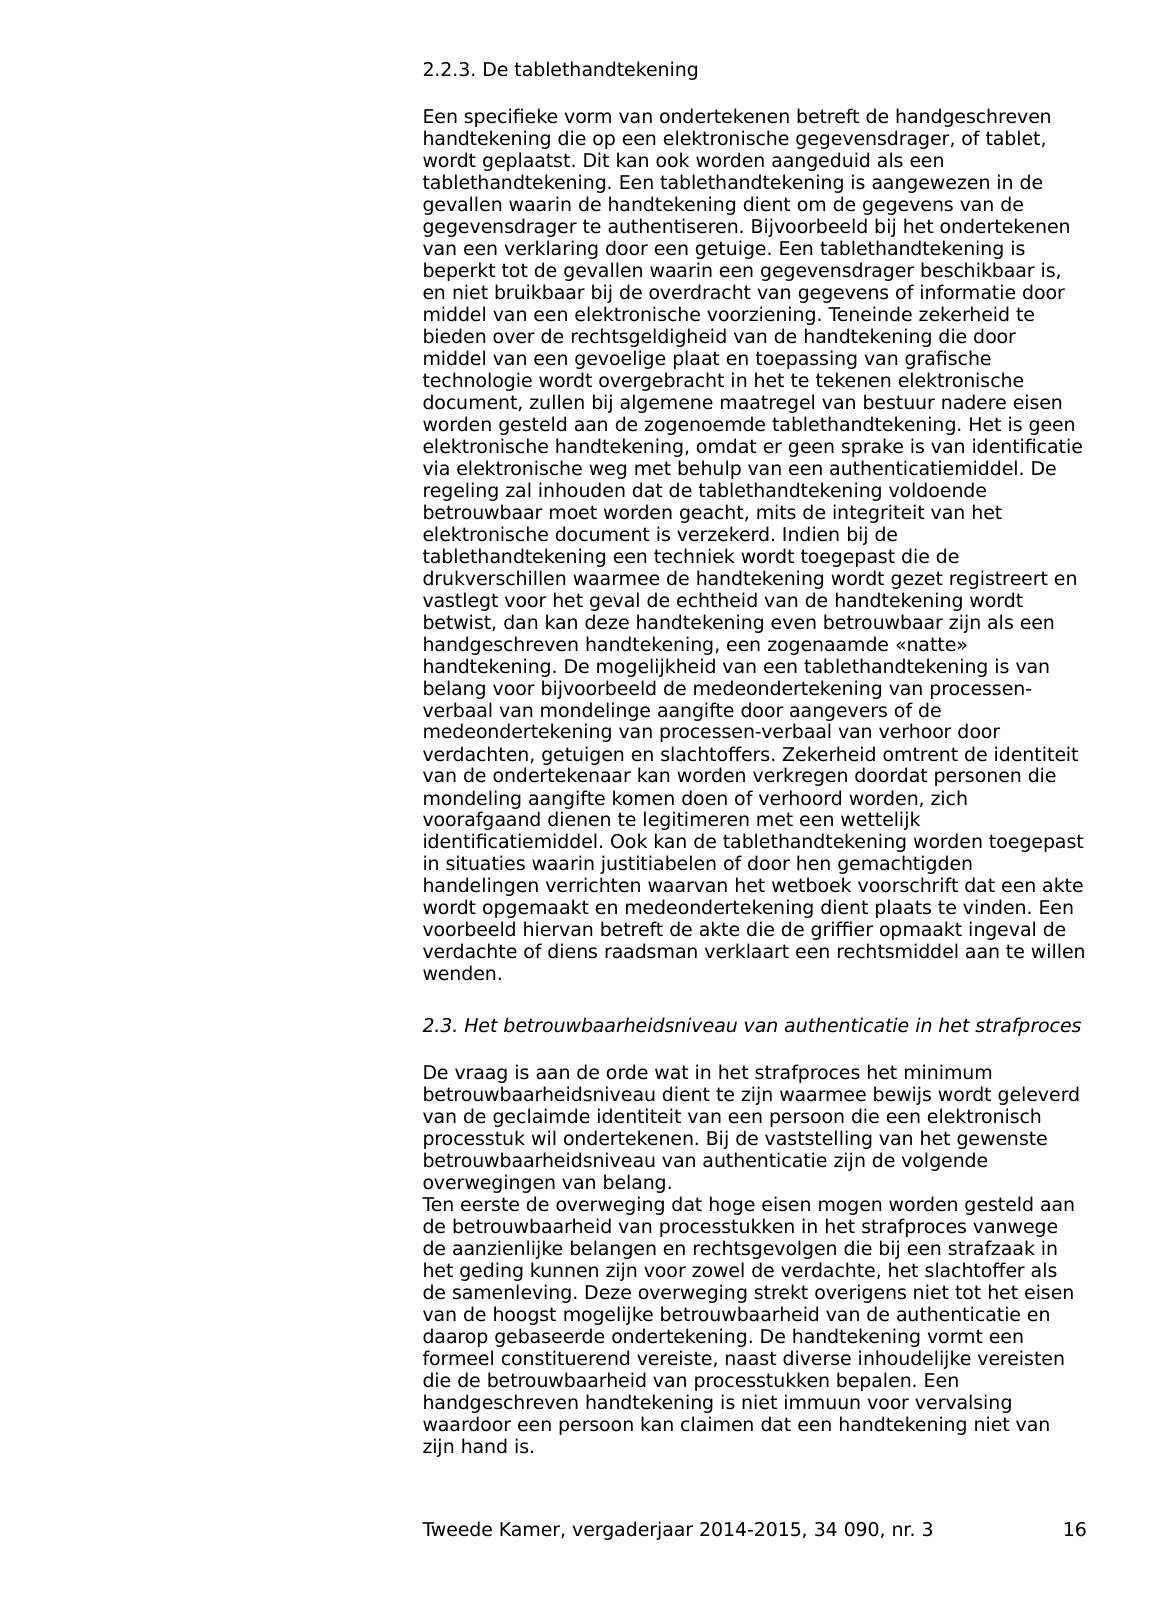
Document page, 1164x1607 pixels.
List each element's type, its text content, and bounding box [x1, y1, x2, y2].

subtitle 2.3. Het betrouwbaarheidsniveau van authenticatie in het strafproces [422, 1015, 1087, 1037]
text De vraag is aan de orde wat in het strafproces het minimum betrouwbaarheidsniveau dient te zijn waarmee bewijs wordt geleverd van de geclaimde identiteit van een persoon die een elektronisch processtuk wil ondertekenen. Bij de vaststelling van het gewenste betrouwbaarheidsniveau van authenticatie zijn de volgende overwegingen van belang. [422, 1062, 1087, 1194]
text Ten eerste de overweging dat hoge eisen mogen worden gesteld aan de betrouwbaarheid van processtukken in het strafproces vanwege de aanzienlijke belangen en rechtsgevolgen die bij een strafzaak in het geding kunnen zijn voor zowel de verdachte, het slachtoffer als de samenleving. Deze overweging strekt overigens niet tot het eisen van de hoogst mogelijke betrouwbaarheid van de authenticatie en daarop gebaseerde ondertekening. De handtekening vormt een formeel constituerend vereiste, naast diverse inhoudelijke vereisten die de betrouwbaarheid van processtukken bepalen. Een handgeschreven handtekening is niet immuun voor vervalsing waardoor een persoon kan claimen dat een handtekening niet van zijn hand is. [422, 1194, 1087, 1458]
subtitle 2.2.3. De tablethandtekening [422, 59, 1087, 81]
text Een specifieke vorm van ondertekenen betreft de handgeschreven handtekening die op een elektronische gegevensdrager, of tablet, wordt geplaatst. Dit kan ook worden aangeduid als een tablethandtekening. Een tablethandtekening is aangewezen in de gevallen waarin de handtekening dient om de gegevens van de gegevensdrager te authentiseren. Bijvoorbeeld bij het ondertekenen van een verklaring door een getuige. Een tablethandtekening is beperkt tot de gevallen waarin een gegevensdrager beschikbaar is, en niet bruikbaar bij de overdracht van gegevens of informatie door middel van een elektronische voorziening. Teneinde zekerheid te bieden over de rechtsgeldigheid van de handtekening die door middel van een gevoelige plaat en toepassing van grafische technologie wordt overgebracht in het te tekenen elektronische document, zullen bij algemene maatregel van bestuur nadere eisen worden gesteld aan de zogenoemde tablethandtekening. Het is geen elektronische handtekening, omdat er geen sprake is van identificatie via elektronische weg met behulp van een authenticatiemiddel. De regeling zal inhouden dat de tablethandtekening voldoende betrouwbaar moet worden geacht, mits de integriteit van het elektronische document is verzekerd. Indien bij de tablethandtekening een techniek wordt toegepast die de drukverschillen waarmee de handtekening wordt gezet registreert en vastlegt voor het geval de echtheid van de handtekening wordt betwist, dan kan deze handtekening even betrouwbaar zijn als een handgeschreven handtekening, een zogenaamde «natte» handtekening. De mogelijkheid van een tablethandtekening is van belang voor bijvoorbeeld de medeondertekening van processen-verbaal van mondelinge aangifte door aangevers of de medeondertekening van processen-verbaal van verhoor door verdachten, getuigen en slachtoffers. Zekerheid omtrent de identiteit van de ondertekenaar kan worden verkregen doordat personen die mondeling aangifte komen doen of verhoord worden, zich voorafgaand dienen te legitimeren met een wettelijk identificatiemiddel. Ook kan de tablethandtekening worden toegepast in situaties waarin justitiabelen of door hen gemachtigden handelingen verrichten waarvan het wetboek voorschrift dat een akte wordt opgemaakt en medeondertekening dient plaats te vinden. Een voorbeeld hiervan betreft de akte die de griffier opmaakt ingeval de verdachte of diens raadsman verklaart een rechtsmiddel aan te willen wenden. [422, 106, 1087, 985]
